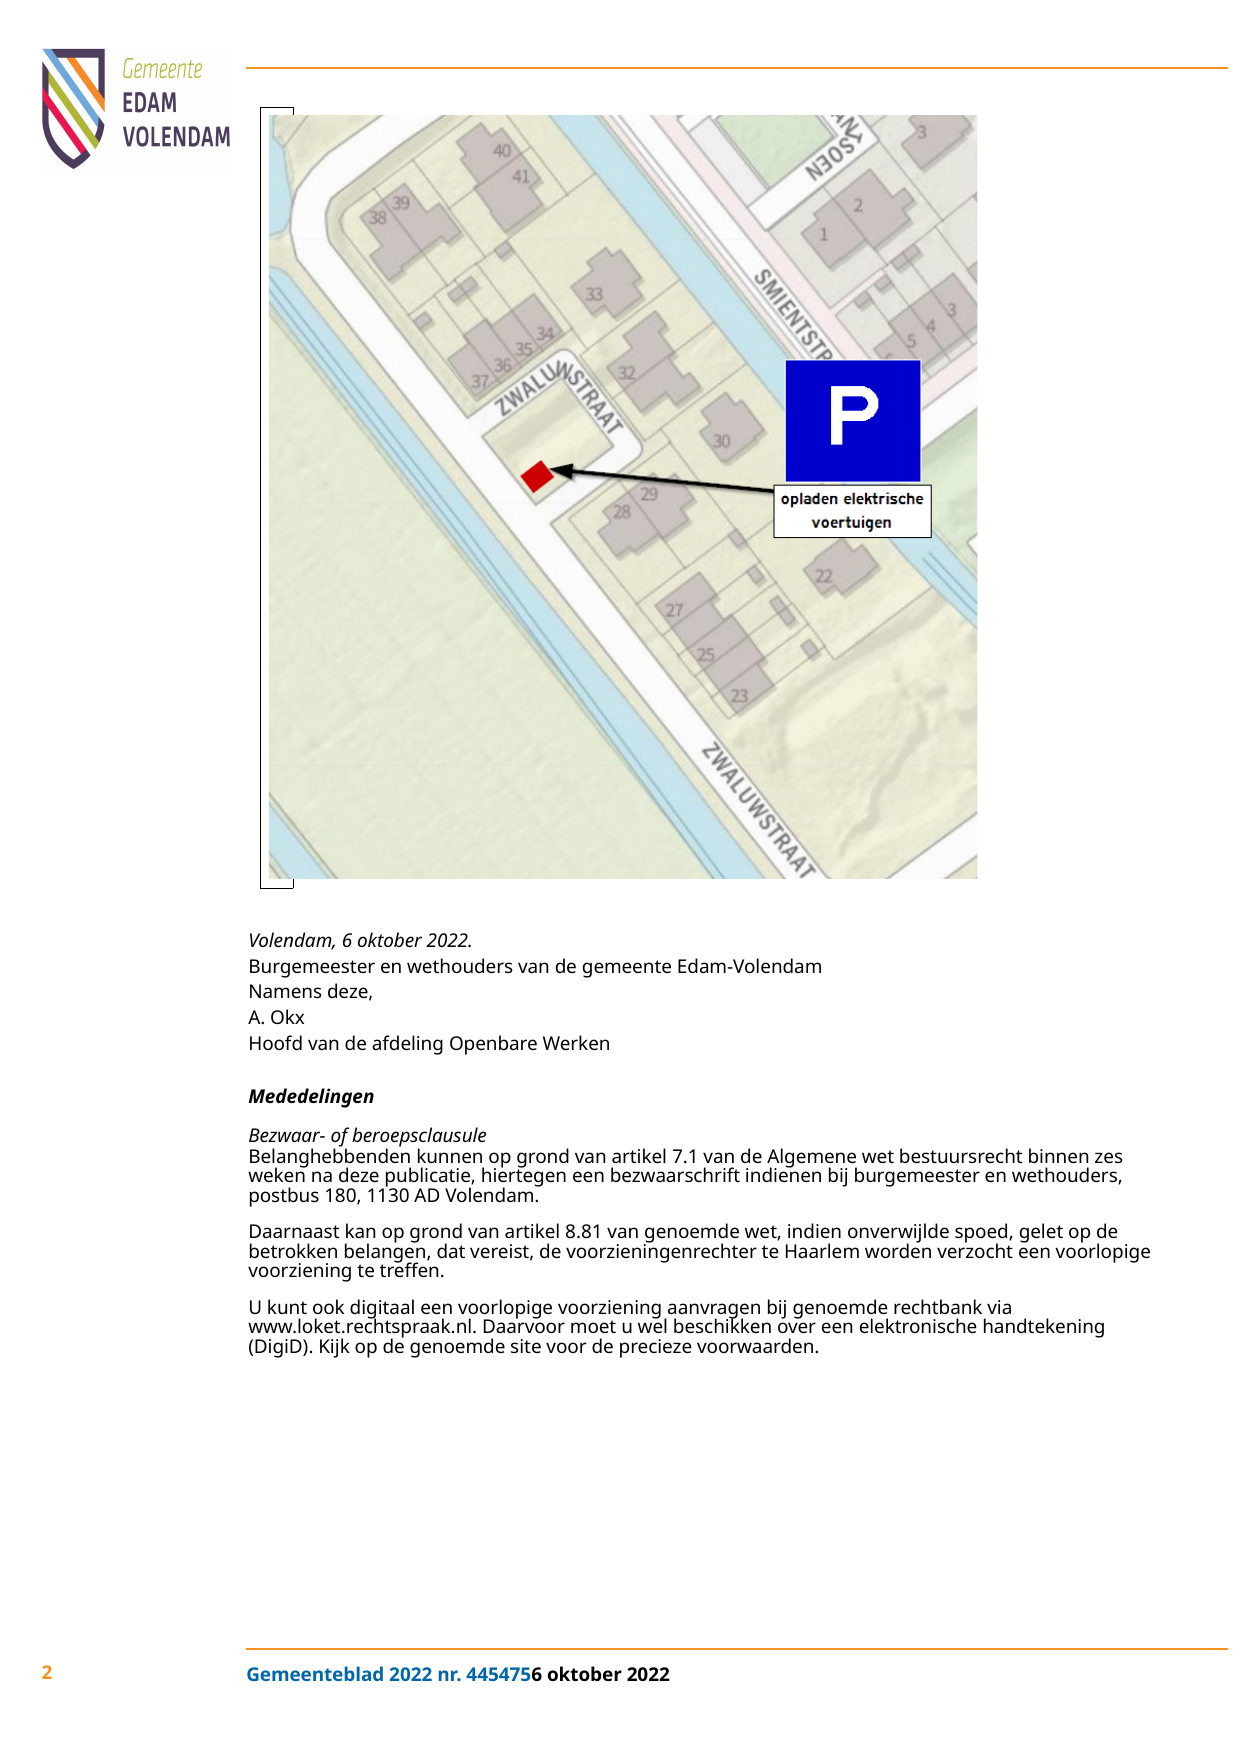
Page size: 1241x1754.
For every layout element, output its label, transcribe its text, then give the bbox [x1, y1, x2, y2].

picture [268, 115, 978, 879]
text Daarnaast kan op grond van artikel 8.81 van genoemde wet, indien onverwijlde spoed, gelet op de betrokken belangen, dat vereist, de voorzieningenrechter te Haarlem worden verzocht een voorlopige voorziening te treffen. [248, 1223, 1152, 1281]
text Belanghebbenden kunnen op grond van artikel 7.1 van de Algemene wet bestuursrecht binnen zes weken na deze publicatie, hiertegen een bezwaarschrift indienen bij burgemeester en wethouders, postbus 180, 1130 AD Volendam. [248, 1148, 1152, 1206]
text Burgemeester en wethouders van de gemeente Edam-Volendam [248, 953, 1152, 979]
text U kunt ook digitaal een voorlopige voorziening aanvragen bij genoemde rechtbank via www.loket.rechtspraak.nl. Daarvoor moet u wel beschikken over een elektronische handtekening (DigiD). Kijk op de genoemde site voor de precieze voorwaarden. [248, 1299, 1152, 1357]
text Bezwaar- of beroepsclausule [248, 1122, 1152, 1148]
picture [41, 47, 231, 172]
text Hoofd van de afdeling Openbare Werken [248, 1030, 1152, 1056]
text Namens deze, [248, 979, 1152, 1004]
text Mededelingen [248, 1083, 1152, 1109]
text A. Okx [248, 1004, 1152, 1030]
text Volendam, 6 oktober 2022. [248, 927, 1152, 953]
